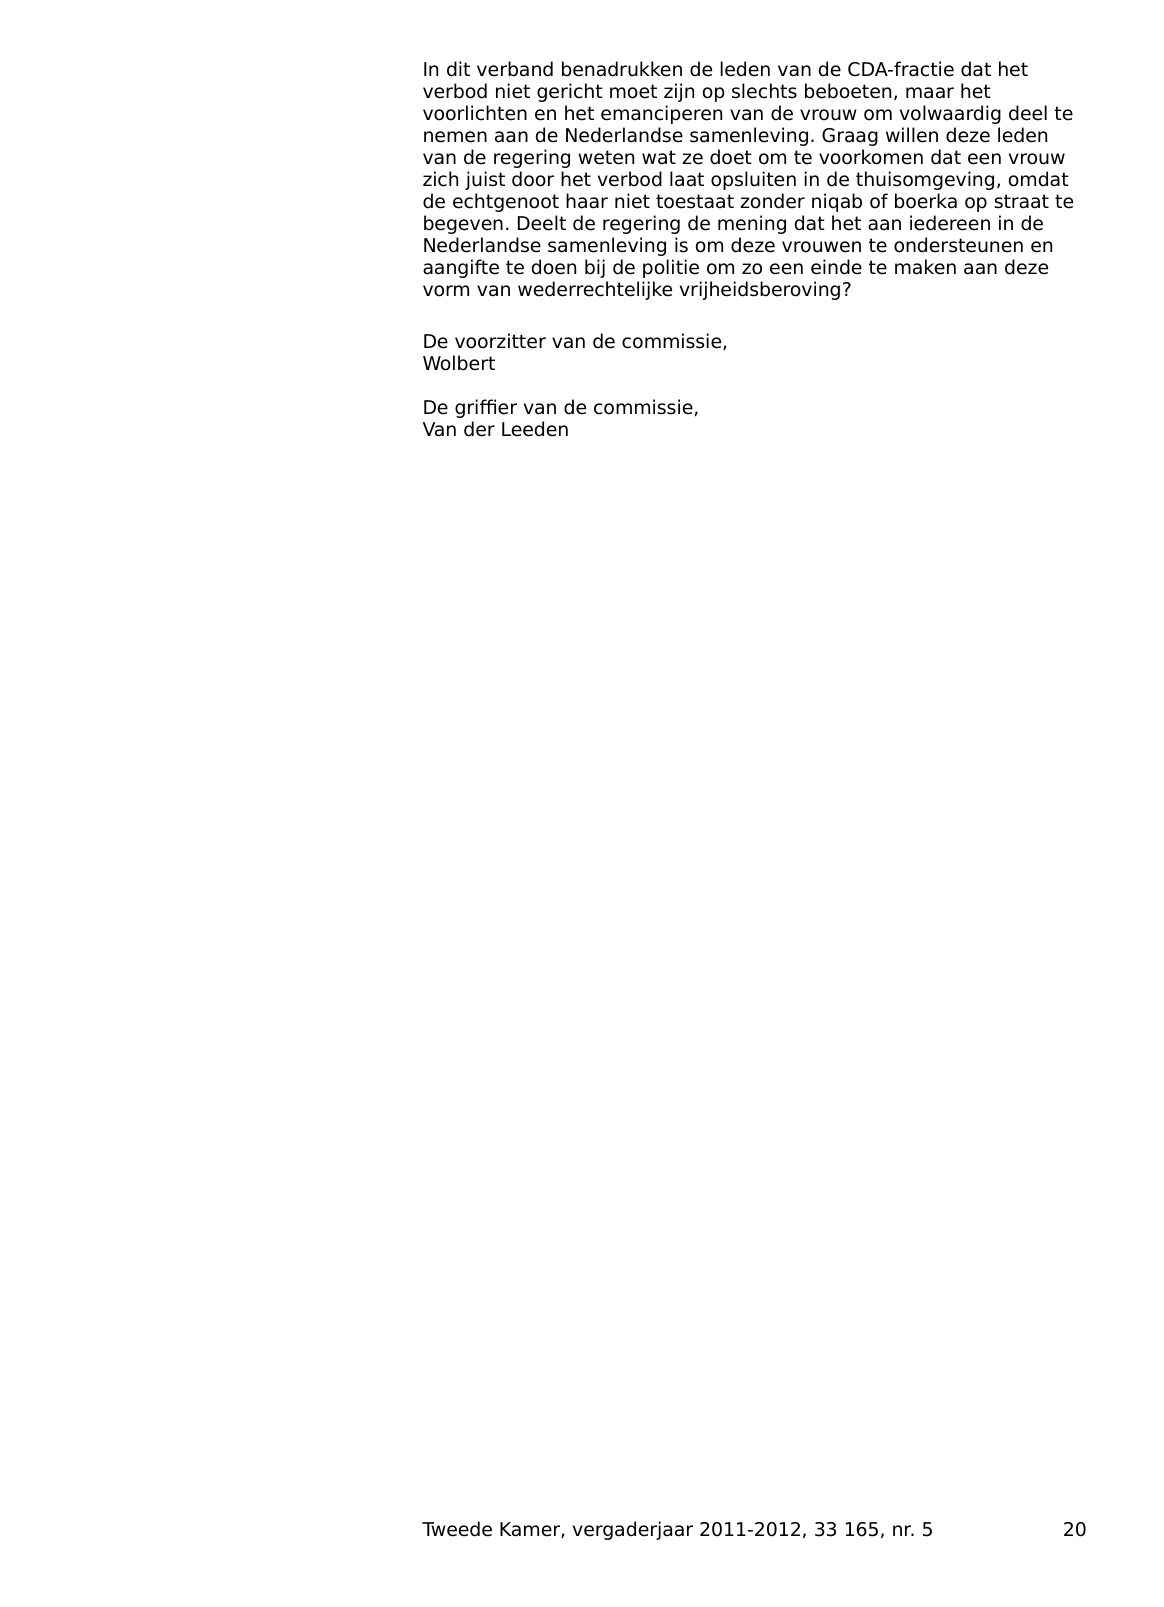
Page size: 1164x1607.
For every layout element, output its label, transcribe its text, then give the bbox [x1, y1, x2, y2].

text In dit verband benadrukken de leden van de CDA-fractie dat het verbod niet gericht moet zijn op slechts beboeten, maar het voorlichten en het emanciperen van de vrouw om volwaardig deel te nemen aan de Nederlandse samenleving. Graag willen deze leden van de regering weten wat ze doet om te voorkomen dat een vrouw zich juist door het verbod laat opsluiten in de thuisomgeving, omdat de echtgenoot haar niet toestaat zonder niqab of boerka op straat te begeven. Deelt de regering de mening dat het aan iedereen in de Nederlandse samenleving is om deze vrouwen te ondersteunen en aangifte te doen bij de politie om zo een einde te maken aan deze vorm van wederrechtelijke vrijheidsberoving? [422, 59, 1087, 301]
text De voorzitter van de commissie, Wolbert [422, 331, 1087, 375]
text De griffier van de commissie, Van der Leeden [422, 397, 1087, 441]
